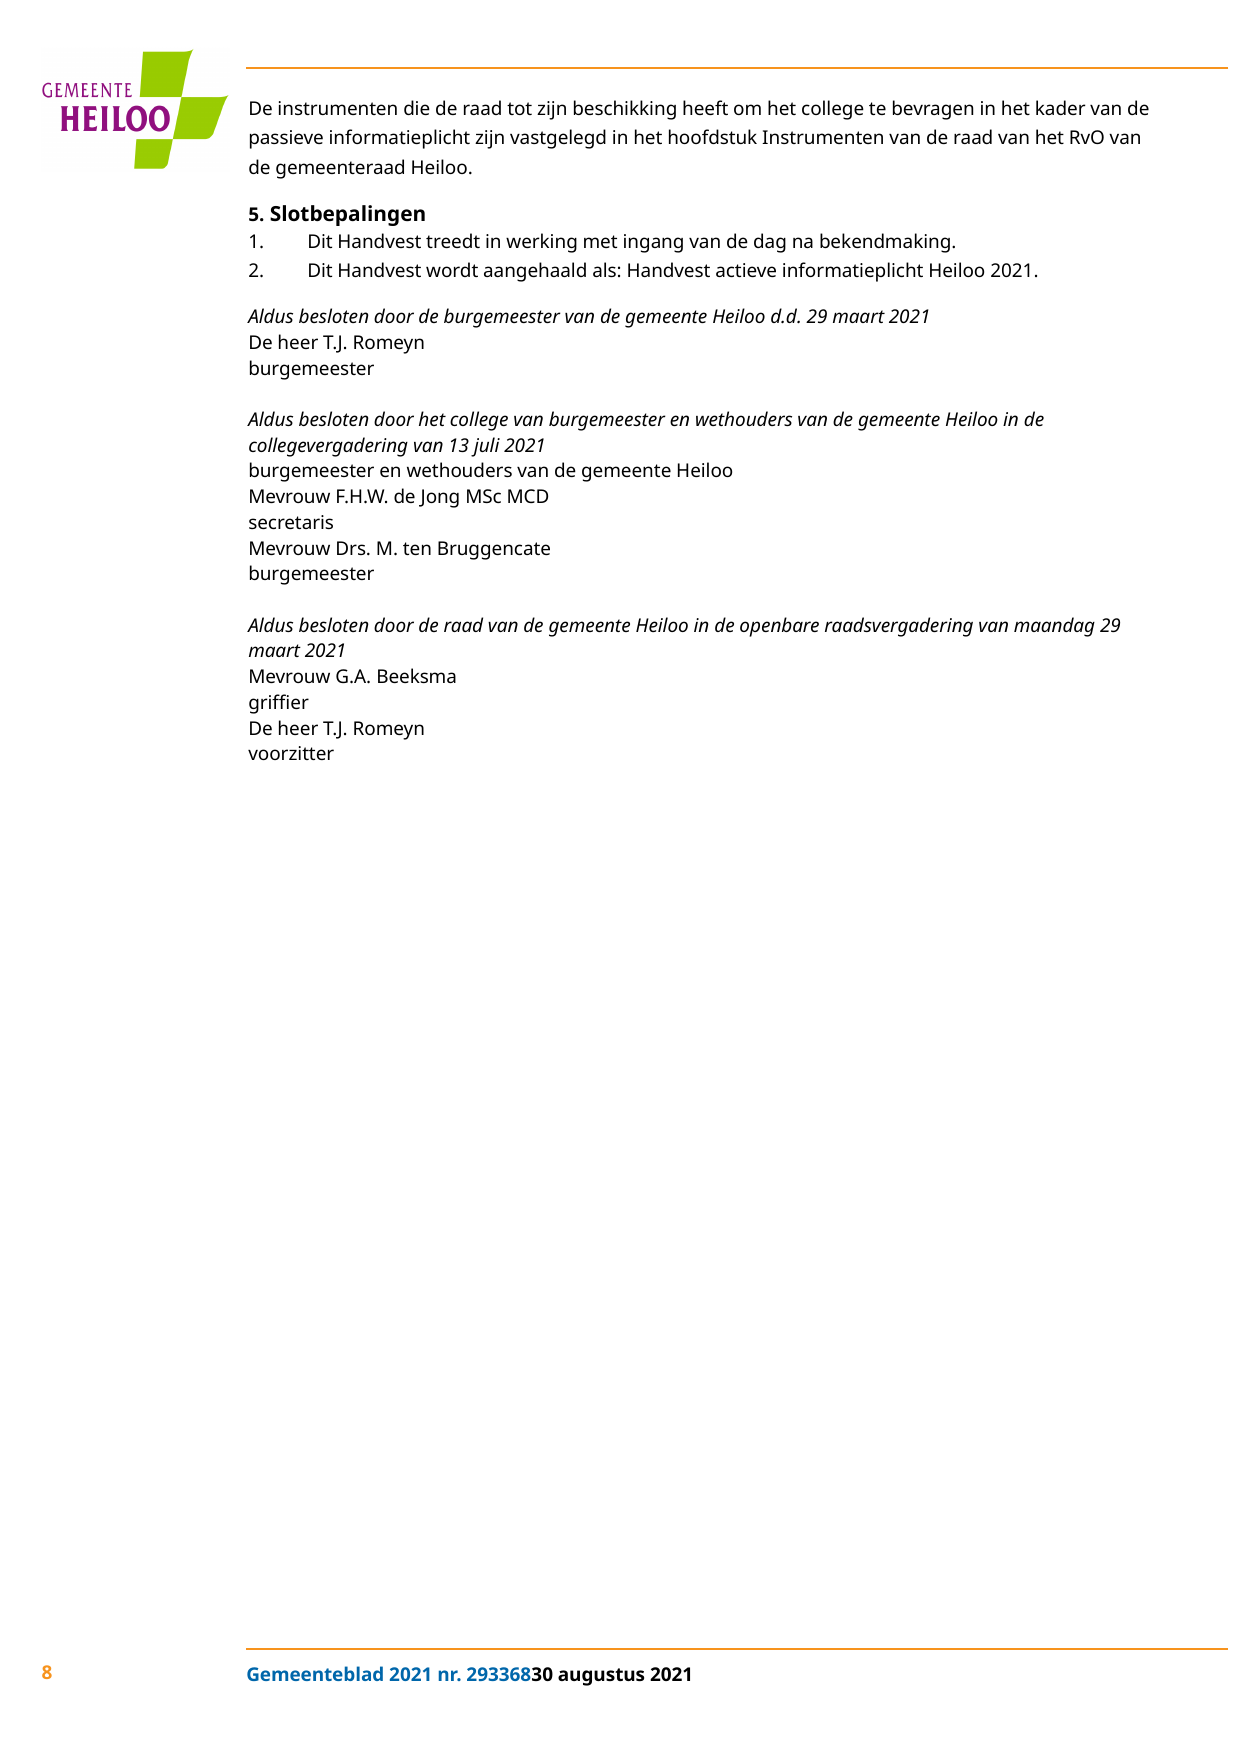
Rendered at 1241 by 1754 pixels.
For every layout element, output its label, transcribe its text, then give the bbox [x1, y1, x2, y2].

text griffier [248, 689, 1152, 715]
text 5. Slotbepalingen [248, 199, 1152, 228]
text Mevrouw F.H.W. de Jong MSc MCD [248, 483, 1152, 509]
text De instrumenten die de raad tot zijn beschikking heeft om het college te bevragen in het kader van de passieve informatieplicht zijn vastgelegd in het hoofdstuk Instrumenten van de raad van het RvO van de gemeenteraad Heiloo. [248, 95, 1152, 180]
list Dit Handvest wordt aangehaald als: Handvest actieve informatieplicht Heiloo 2021. [248, 258, 1152, 283]
text burgemeester [248, 355, 1152, 380]
text Mevrouw G.A. Beeksma [248, 663, 1152, 689]
text burgemeester en wethouders van de gemeente Heiloo [248, 458, 1152, 483]
text burgemeester [248, 561, 1152, 586]
text Aldus besloten door het college van burgemeester en wethouders van de gemeente Heiloo in de collegevergadering van 13 juli 2021 [248, 406, 1152, 458]
text voorzitter [248, 741, 1152, 766]
text Aldus besloten door de raad van de gemeente Heiloo in de openbare raadsvergadering van maandag 29 maart 2021 [248, 612, 1152, 663]
text Mevrouw Drs. M. ten Bruggencate [248, 535, 1152, 561]
picture [41, 47, 231, 172]
text De heer T.J. Romeyn [248, 715, 1152, 741]
text De heer T.J. Romeyn [248, 329, 1152, 355]
list Dit Handvest treedt in werking met ingang van de dag na bekendmaking. [248, 228, 1152, 254]
text Aldus besloten door de burgemeester van de gemeente Heiloo d.d. 29 maart 2021 [248, 303, 1152, 329]
text secretaris [248, 509, 1152, 535]
